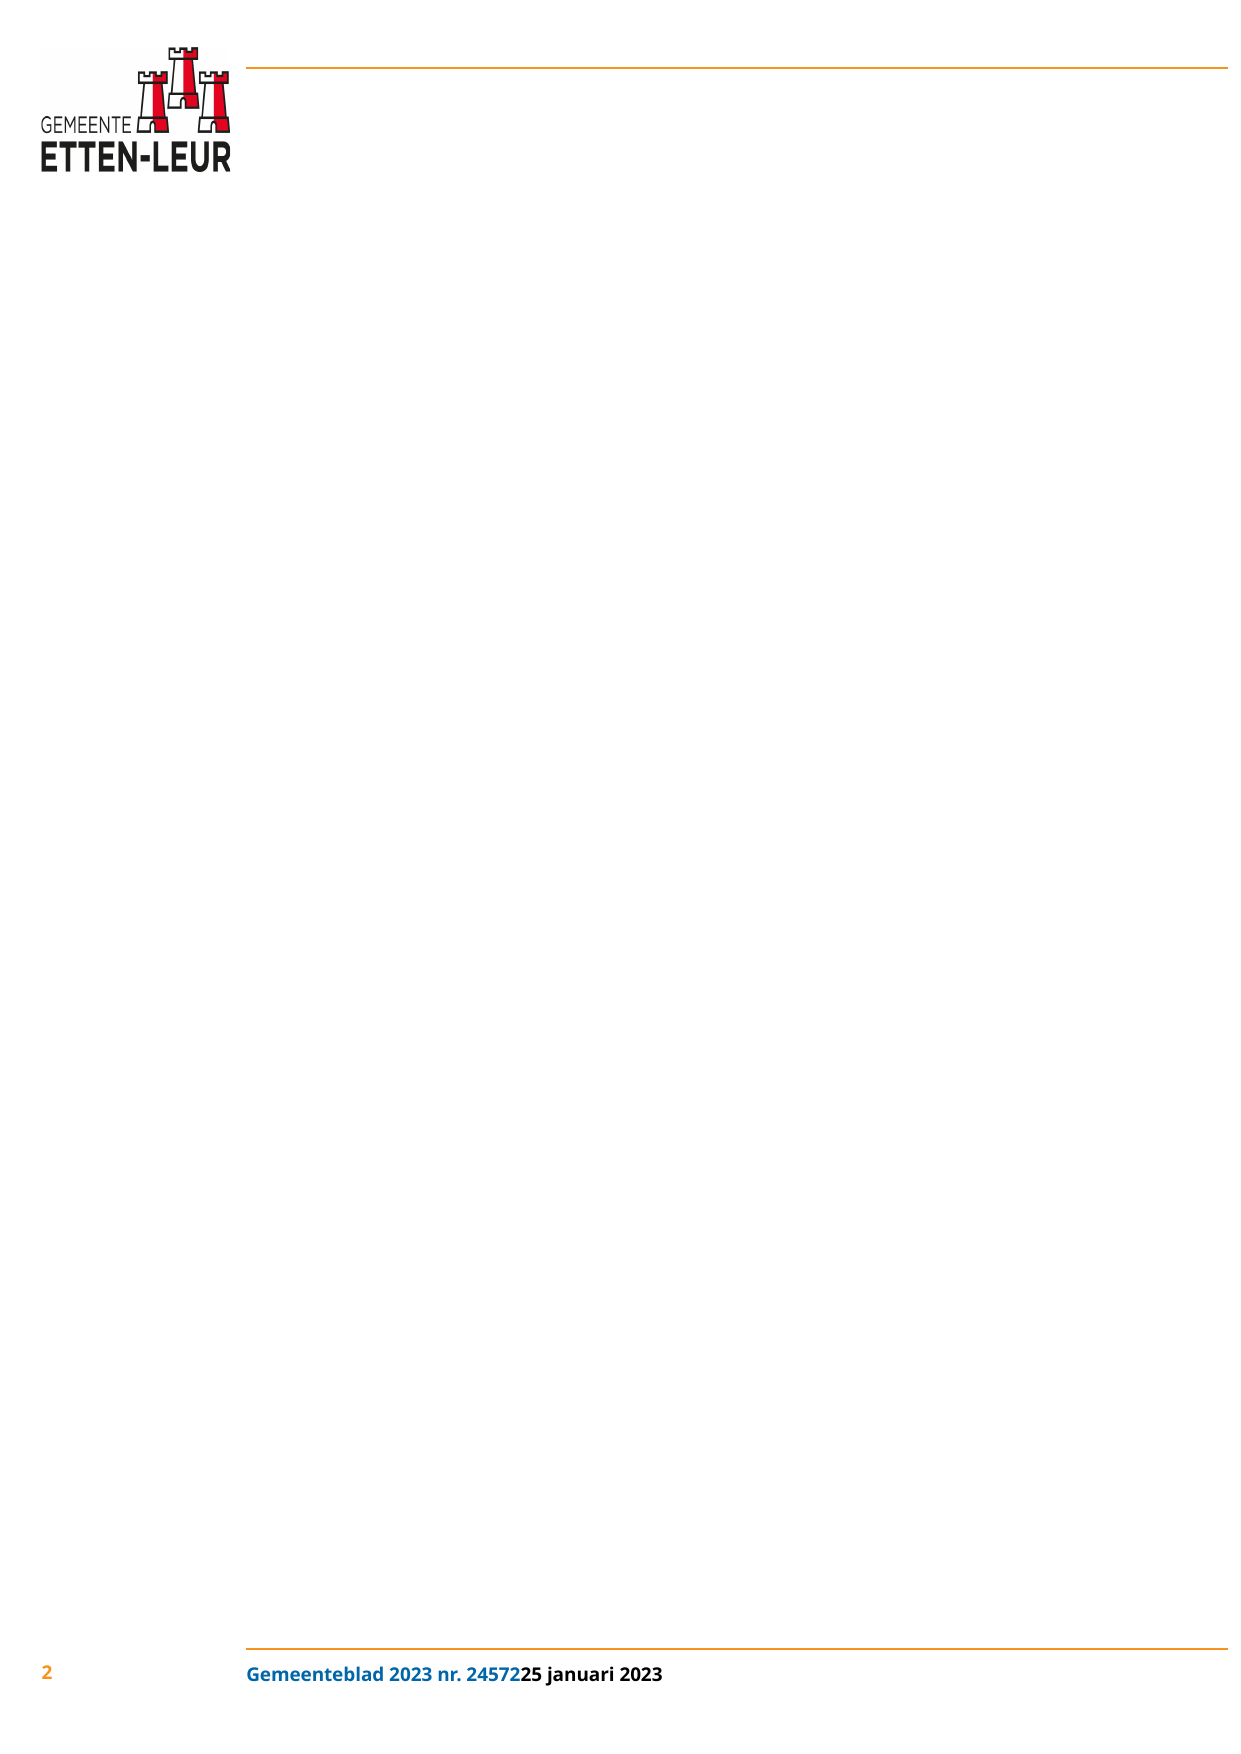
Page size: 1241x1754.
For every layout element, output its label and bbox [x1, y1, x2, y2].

picture [41, 47, 231, 172]
